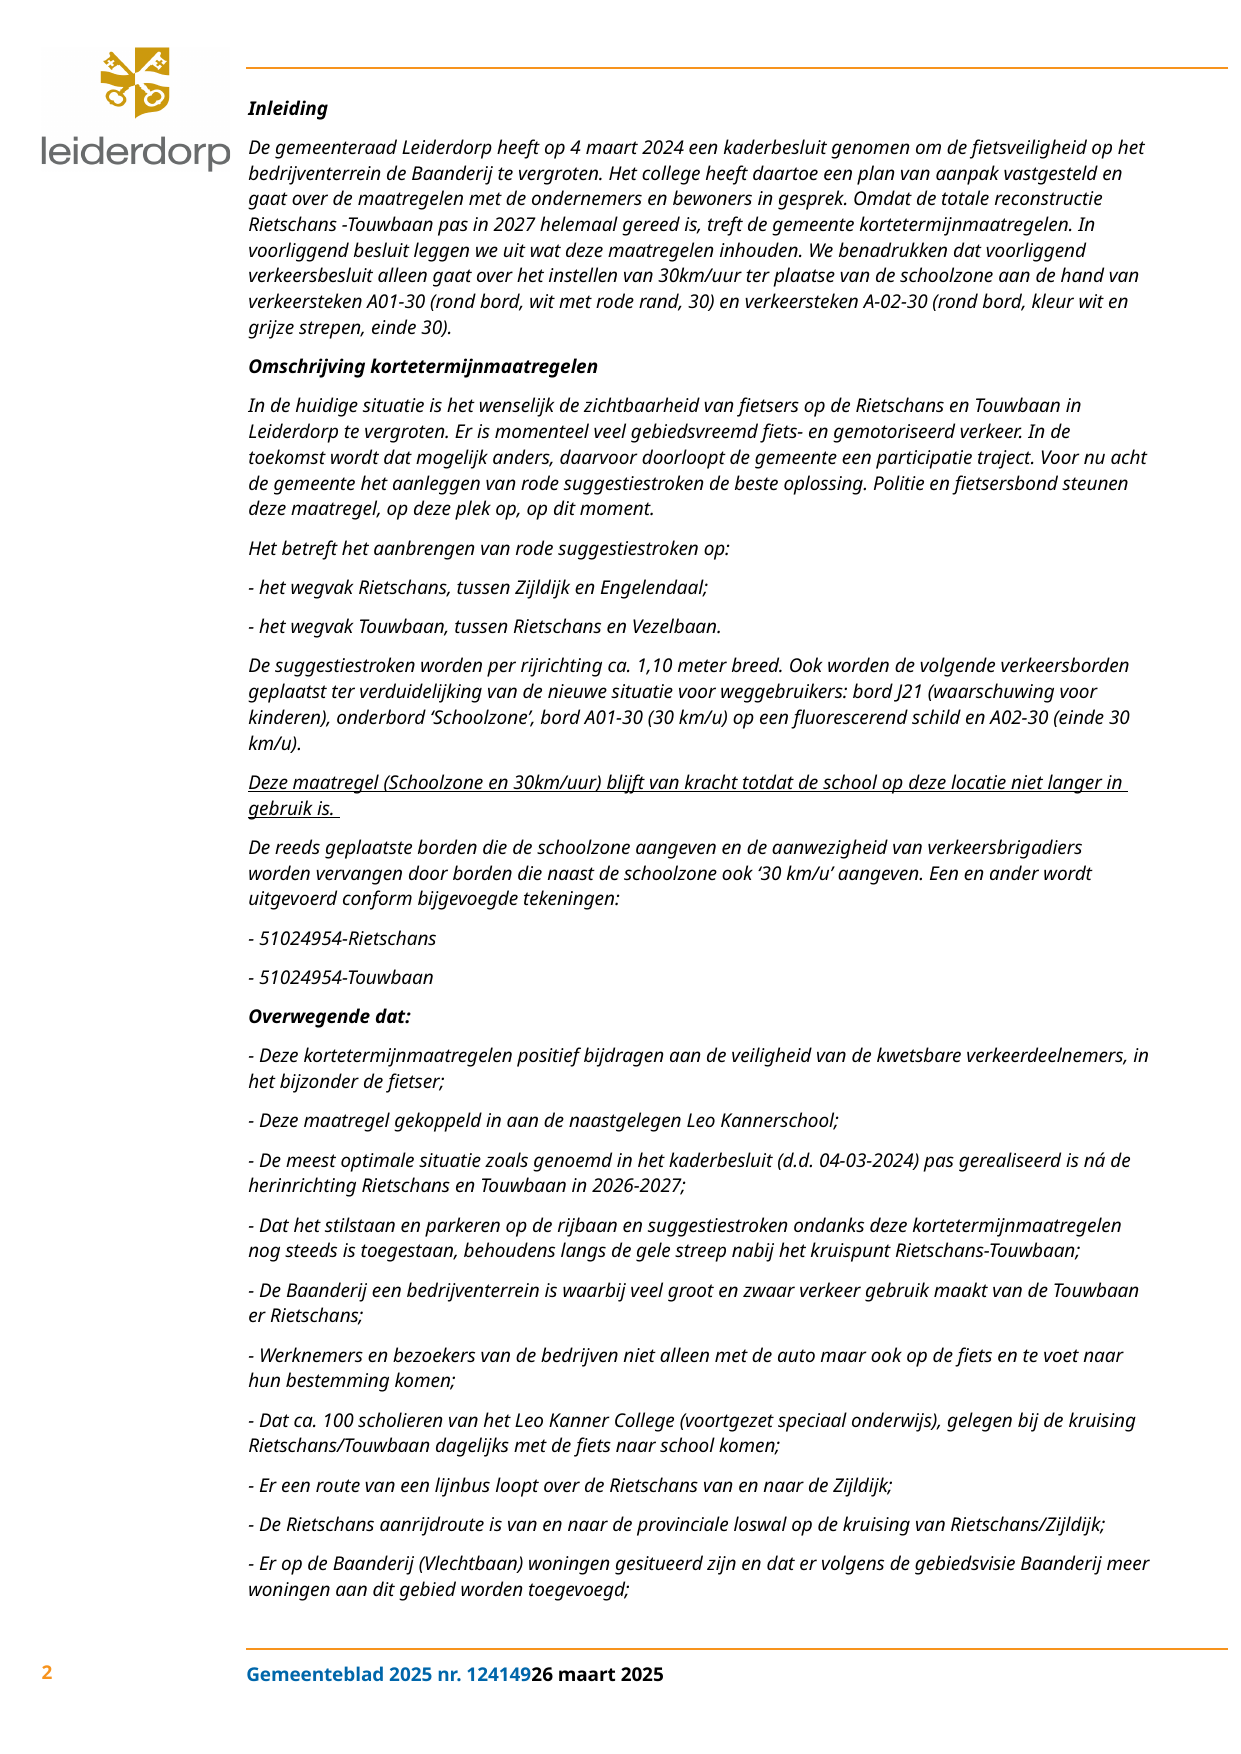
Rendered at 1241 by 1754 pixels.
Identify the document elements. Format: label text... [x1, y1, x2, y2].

text - De meest optimale situatie zoals genoemd in het kaderbesluit (d.d. 04-03-2024) pas gerealiseerd is ná de herinrichting Rietschans en Touwbaan in 2026-2027; [248, 1147, 1152, 1198]
text - Dat het stilstaan en parkeren op de rijbaan en suggestiestroken ondanks deze kortetermijnmaatregelen nog steeds is toegestaan, behoudens langs de gele streep nabij het kruispunt Rietschans-Touwbaan; [248, 1212, 1152, 1263]
text - Er op de Baanderij (Vlechtbaan) woningen gesitueerd zijn en dat er volgens de gebiedsvisie Baanderij meer woningen aan dit gebied worden toegevoegd; [248, 1551, 1152, 1602]
text De gemeenteraad Leiderdorp heeft op 4 maart 2024 een kaderbesluit genomen om de fietsveiligheid op het bedrijventerrein de Baanderij te vergroten. Het college heeft daartoe een plan van aanpak vastgesteld en gaat over de maatregelen met de ondernemers en bewoners in gesprek. Omdat de totale reconstructie Rietschans -Touwbaan pas in 2027 helemaal gereed is, treft de gemeente kortetermijnmaatregelen. In voorliggend besluit leggen we uit wat deze maatregelen inhouden. We benadrukken dat voorliggend verkeersbesluit alleen gaat over het instellen van 30km/uur ter plaatse van de schoolzone aan de hand van verkeersteken A01-30 (rond bord, wit met rode rand, 30) en verkeersteken A-02-30 (rond bord, kleur wit en grijze strepen, einde 30). [248, 134, 1152, 340]
text - 51024954-Rietschans [248, 925, 1152, 951]
text - De Baanderij een bedrijventerrein is waarbij veel groot en zwaar verkeer gebruik maakt van de Touwbaan er Rietschans; [248, 1277, 1152, 1328]
text Het betreft het aanbrengen van rode suggestiestroken op: [248, 535, 1152, 561]
text Inleiding [248, 95, 1152, 121]
text - Er een route van een lijnbus loopt over de Rietschans van en naar de Zijldijk; [248, 1472, 1152, 1498]
text - Dat ca. 100 scholieren van het Leo Kanner College (voortgezet speciaal onderwijs), gelegen bij de kruising Rietschans/Touwbaan dagelijks met de fiets naar school komen; [248, 1407, 1152, 1458]
text Deze maatregel (Schoolzone en 30km/uur) blijft van kracht totdat de school op deze locatie niet langer in gebruik is. [248, 769, 1152, 821]
text - De Rietschans aanrijdroute is van en naar de provinciale loswal op de kruising van Rietschans/Zijldijk; [248, 1511, 1152, 1537]
text - Deze kortetermijnmaatregelen positief bijdragen aan de veiligheid van de kwetsbare verkeerdeelnemers, in het bijzonder de fietser; [248, 1043, 1152, 1094]
text De reeds geplaatste borden die de schoolzone aangeven en de aanwezigheid van verkeersbrigadiers worden vervangen door borden die naast de schoolzone ook ‘30 km/u’ aangeven. Een en ander wordt uitgevoerd conform bijgevoegde tekeningen: [248, 834, 1152, 911]
picture [41, 47, 231, 172]
text Omschrijving kortetermijnmaatregelen [248, 353, 1152, 379]
text De suggestiestroken worden per rijrichting ca. 1,10 meter breed. Ook worden de volgende verkeersborden geplaatst ter verduidelijking van de nieuwe situatie voor weggebruikers: bord J21 (waarschuwing voor kinderen), onderbord ‘Schoolzone’, bord A01-30 (30 km/u) op een fluorescerend schild en A02-30 (einde 30 km/u). [248, 653, 1152, 756]
text - Deze maatregel gekoppeld in aan de naastgelegen Leo Kannerschool; [248, 1108, 1152, 1133]
text - het wegvak Rietschans, tussen Zijldijk en Engelendaal; [248, 574, 1152, 600]
text - Werknemers en bezoekers van de bedrijven niet alleen met de auto maar ook op de fiets en te voet naar hun bestemming komen; [248, 1342, 1152, 1393]
text Overwegende dat: [248, 1003, 1152, 1029]
text - het wegvak Touwbaan, tussen Rietschans en Vezelbaan. [248, 613, 1152, 639]
text - 51024954-Touwbaan [248, 964, 1152, 990]
text In de huidige situatie is het wenselijk de zichtbaarheid van fietsers op de Rietschans en Touwbaan in Leiderdorp te vergroten. Er is momenteel veel gebiedsvreemd fiets- en gemotoriseerd verkeer. In de toekomst wordt dat mogelijk anders, daarvoor doorloopt de gemeente een participatie traject. Voor nu acht de gemeente het aanleggen van rode suggestiestroken de beste oplossing. Politie en fietsersbond steunen deze maatregel, op deze plek op, op dit moment. [248, 393, 1152, 521]
